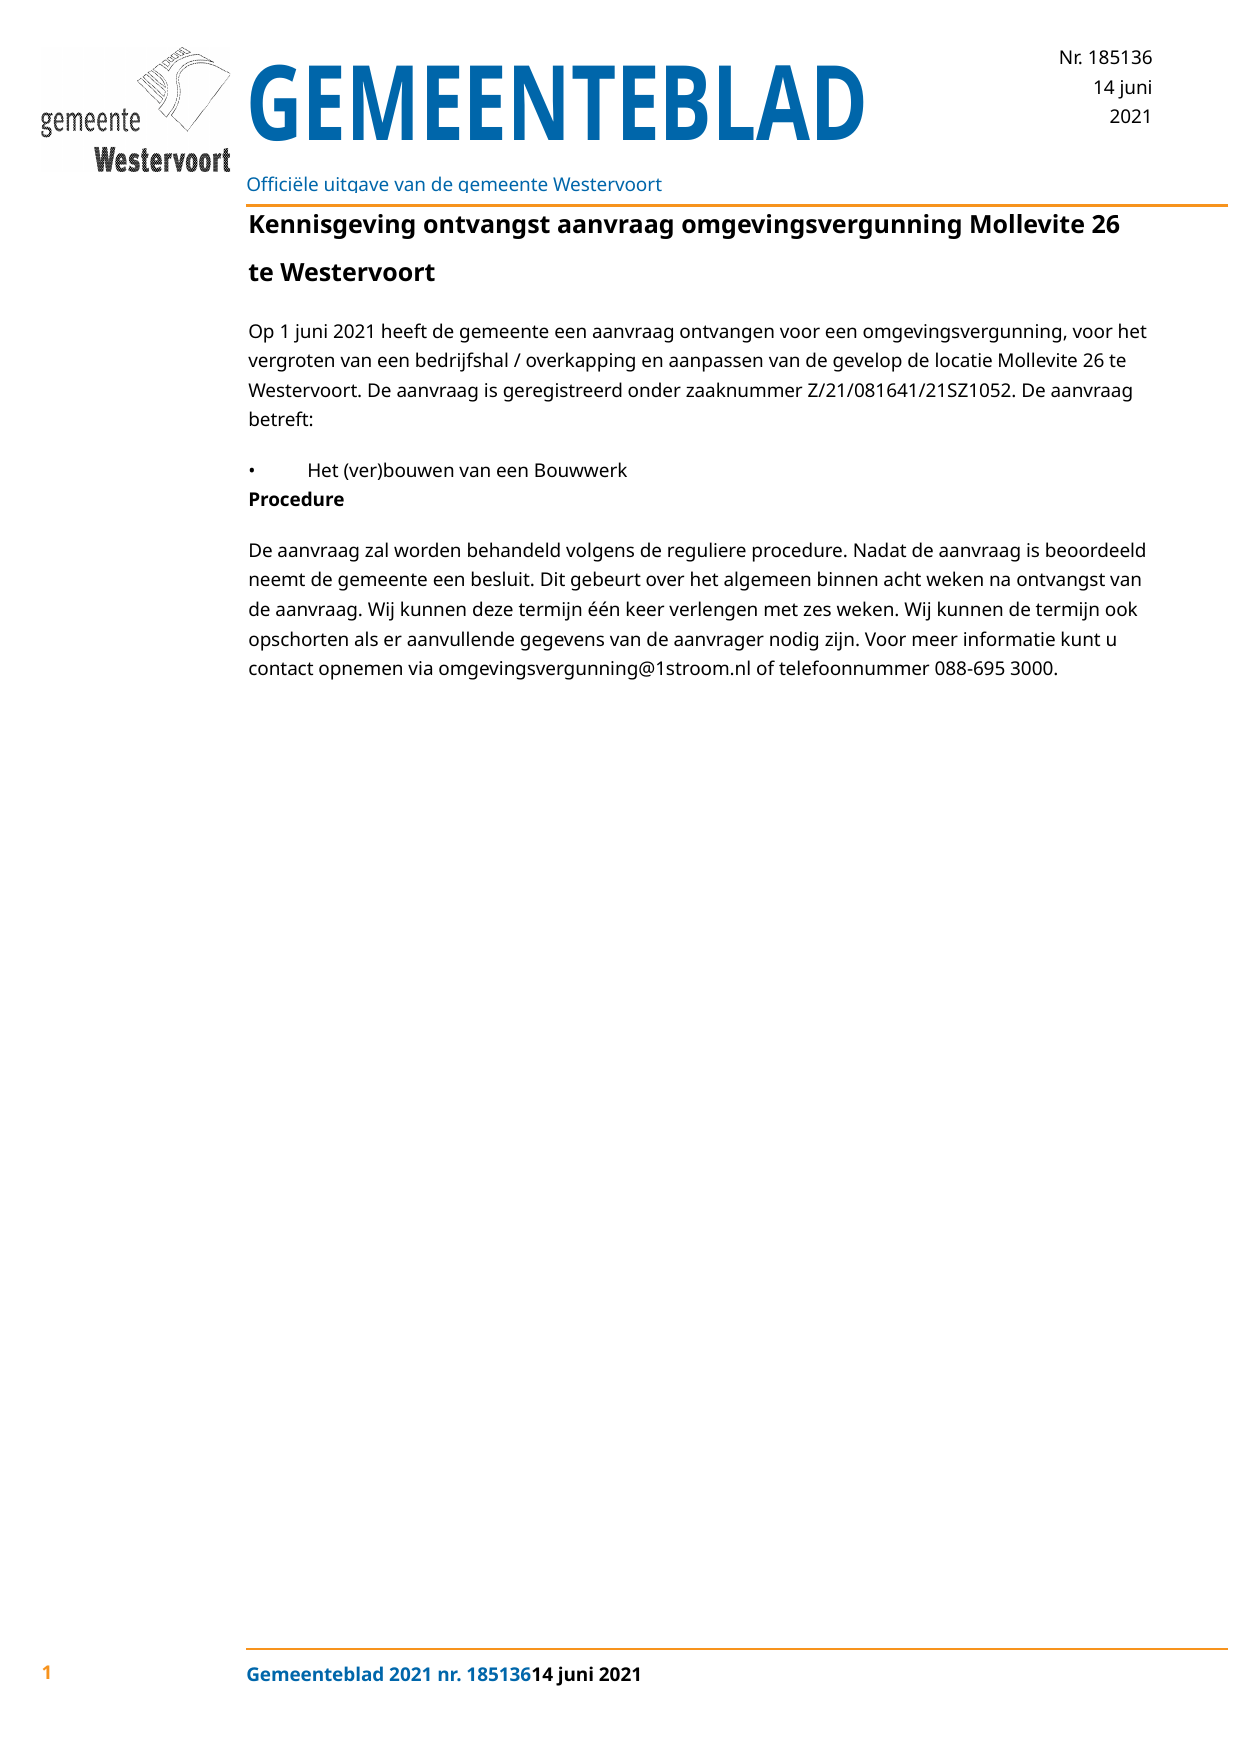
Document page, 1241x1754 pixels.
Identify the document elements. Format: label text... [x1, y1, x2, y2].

text Op 1 juni 2021 heeft de gemeente een aanvraag ontvangen voor een omgevingsvergunning, voor het vergroten van een bedrijfshal / overkapping en aanpassen van de gevelop de locatie Mollevite 26 te Westervoort. De aanvraag is geregistreerd onder zaaknummer Z/21/081641/21SZ1052. De aanvraag betreft: [248, 318, 1152, 432]
picture [41, 47, 231, 172]
text Kennisgeving ontvangst aanvraag omgevingsvergunning Mollevite 26 te Westervoort [248, 207, 1152, 288]
text De aanvraag zal worden behandeld volgens de reguliere procedure. Nadat de aanvraag is beoordeeld neemt de gemeente een besluit. Dit gebeurt over het algemeen binnen acht weken na ontvangst van de aanvraag. Wij kunnen deze termijn één keer verlengen met zes weken. Wij kunnen de termijn ook opschorten als er aanvullende gegevens van de aanvrager nodig zijn. Voor meer informatie kunt u contact opnemen via omgevingsvergunning@1stroom.nl of telefoonnummer 088-695 3000. [248, 537, 1152, 681]
list Het (ver)bouwen van een Bouwwerk [248, 457, 1152, 483]
text Procedure [248, 487, 1152, 512]
